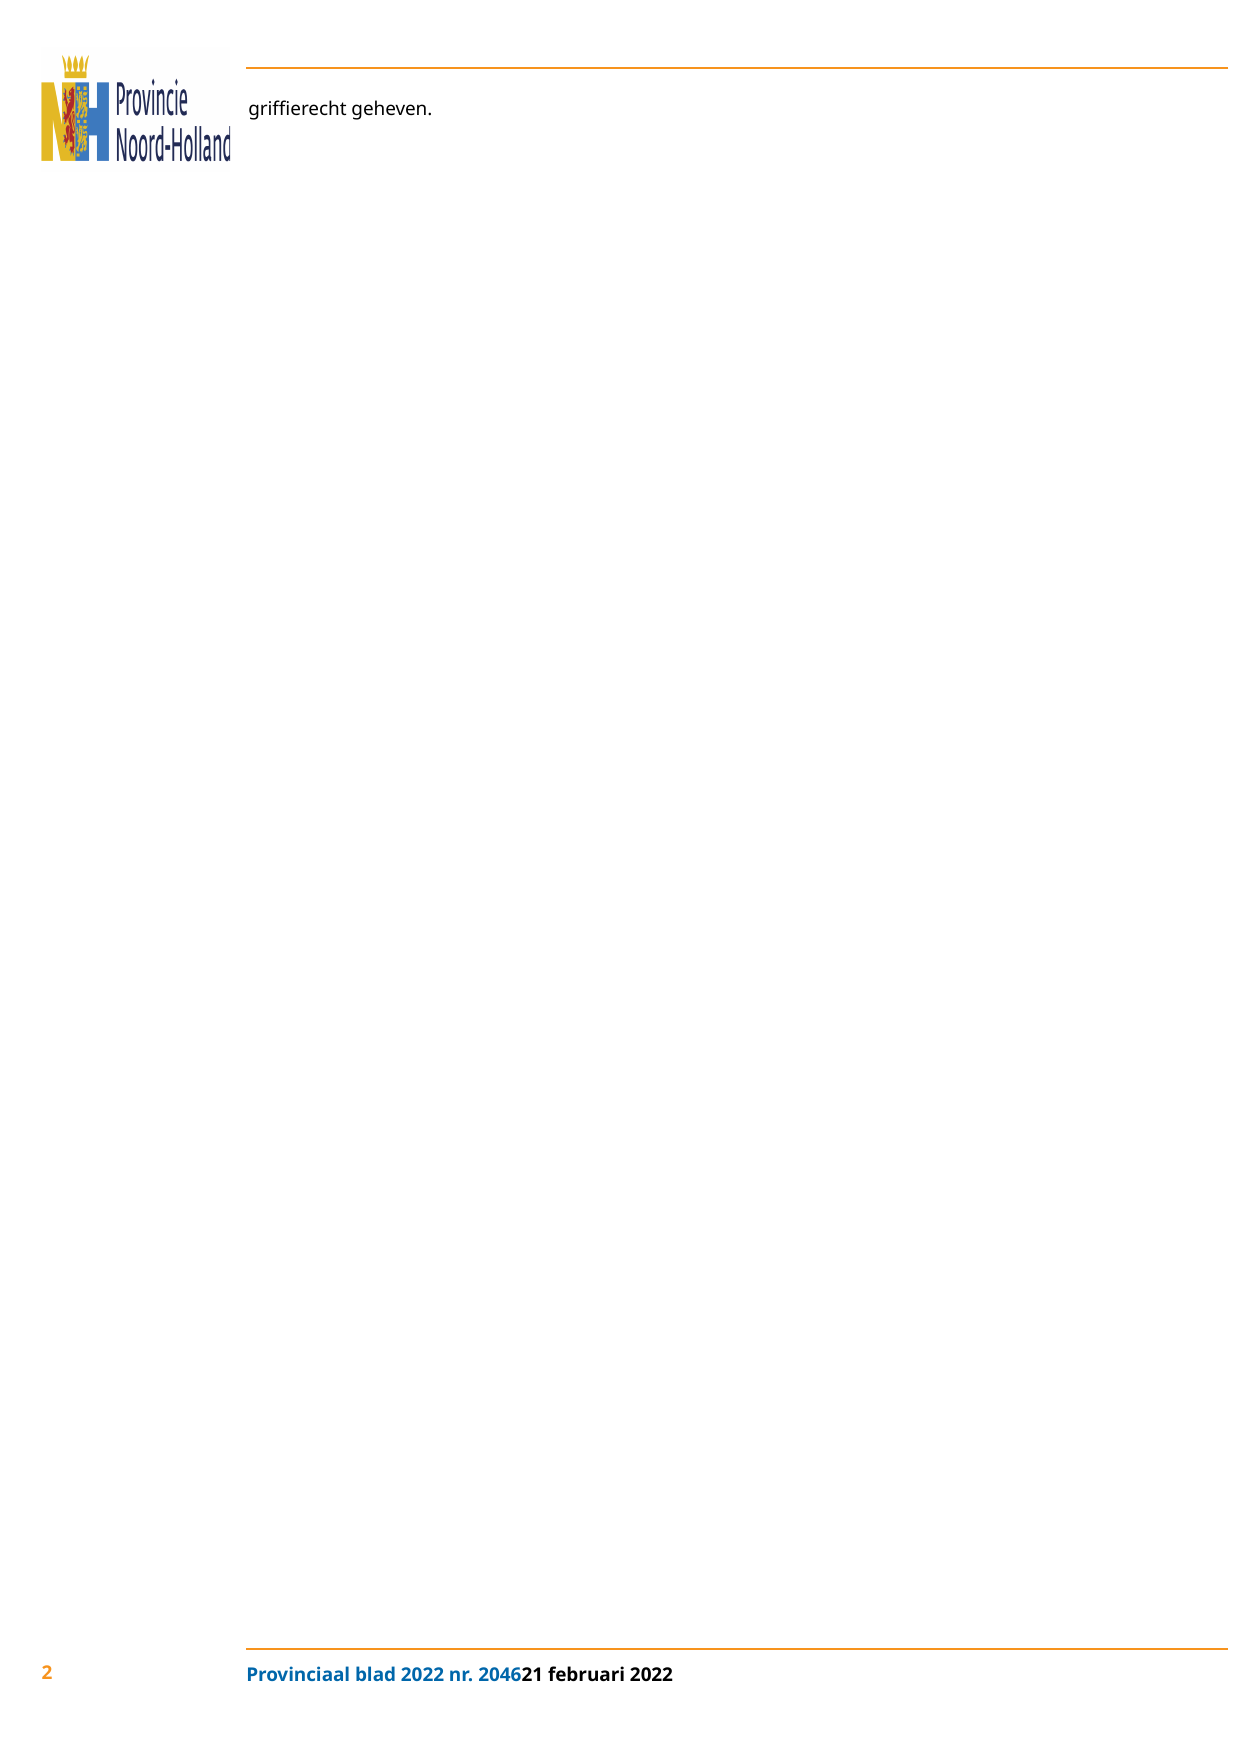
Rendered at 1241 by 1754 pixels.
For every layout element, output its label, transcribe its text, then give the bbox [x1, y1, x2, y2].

text griffierecht geheven. [248, 95, 1152, 121]
picture [41, 47, 231, 172]
